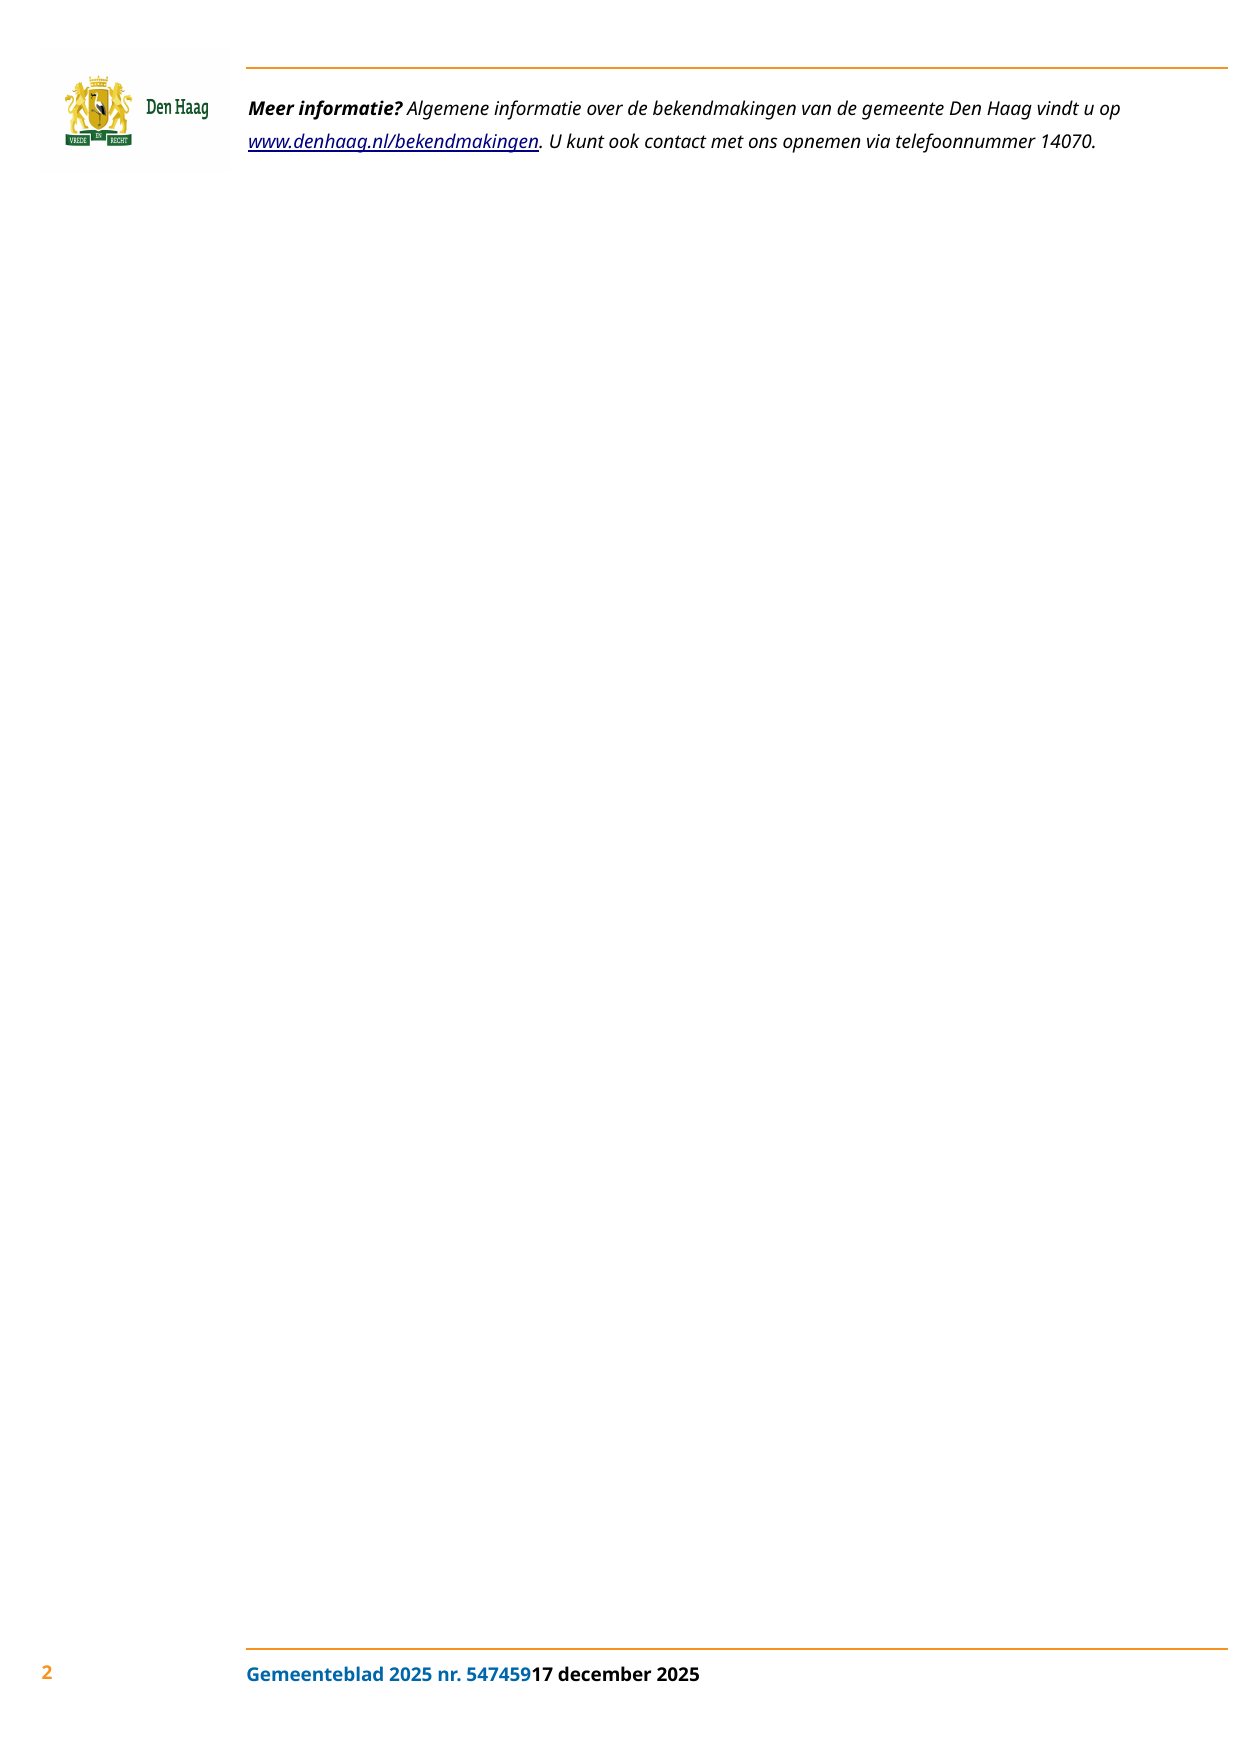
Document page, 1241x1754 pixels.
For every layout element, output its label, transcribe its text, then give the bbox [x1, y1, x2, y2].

text Meer informatie? Algemene informatie over de bekendmakingen van de gemeente Den Haag vindt u op www.denhaag.nl/bekendmakingen. U kunt ook contact met ons opnemen via telefoonnummer 14070. [248, 95, 1152, 154]
picture [41, 47, 231, 172]
